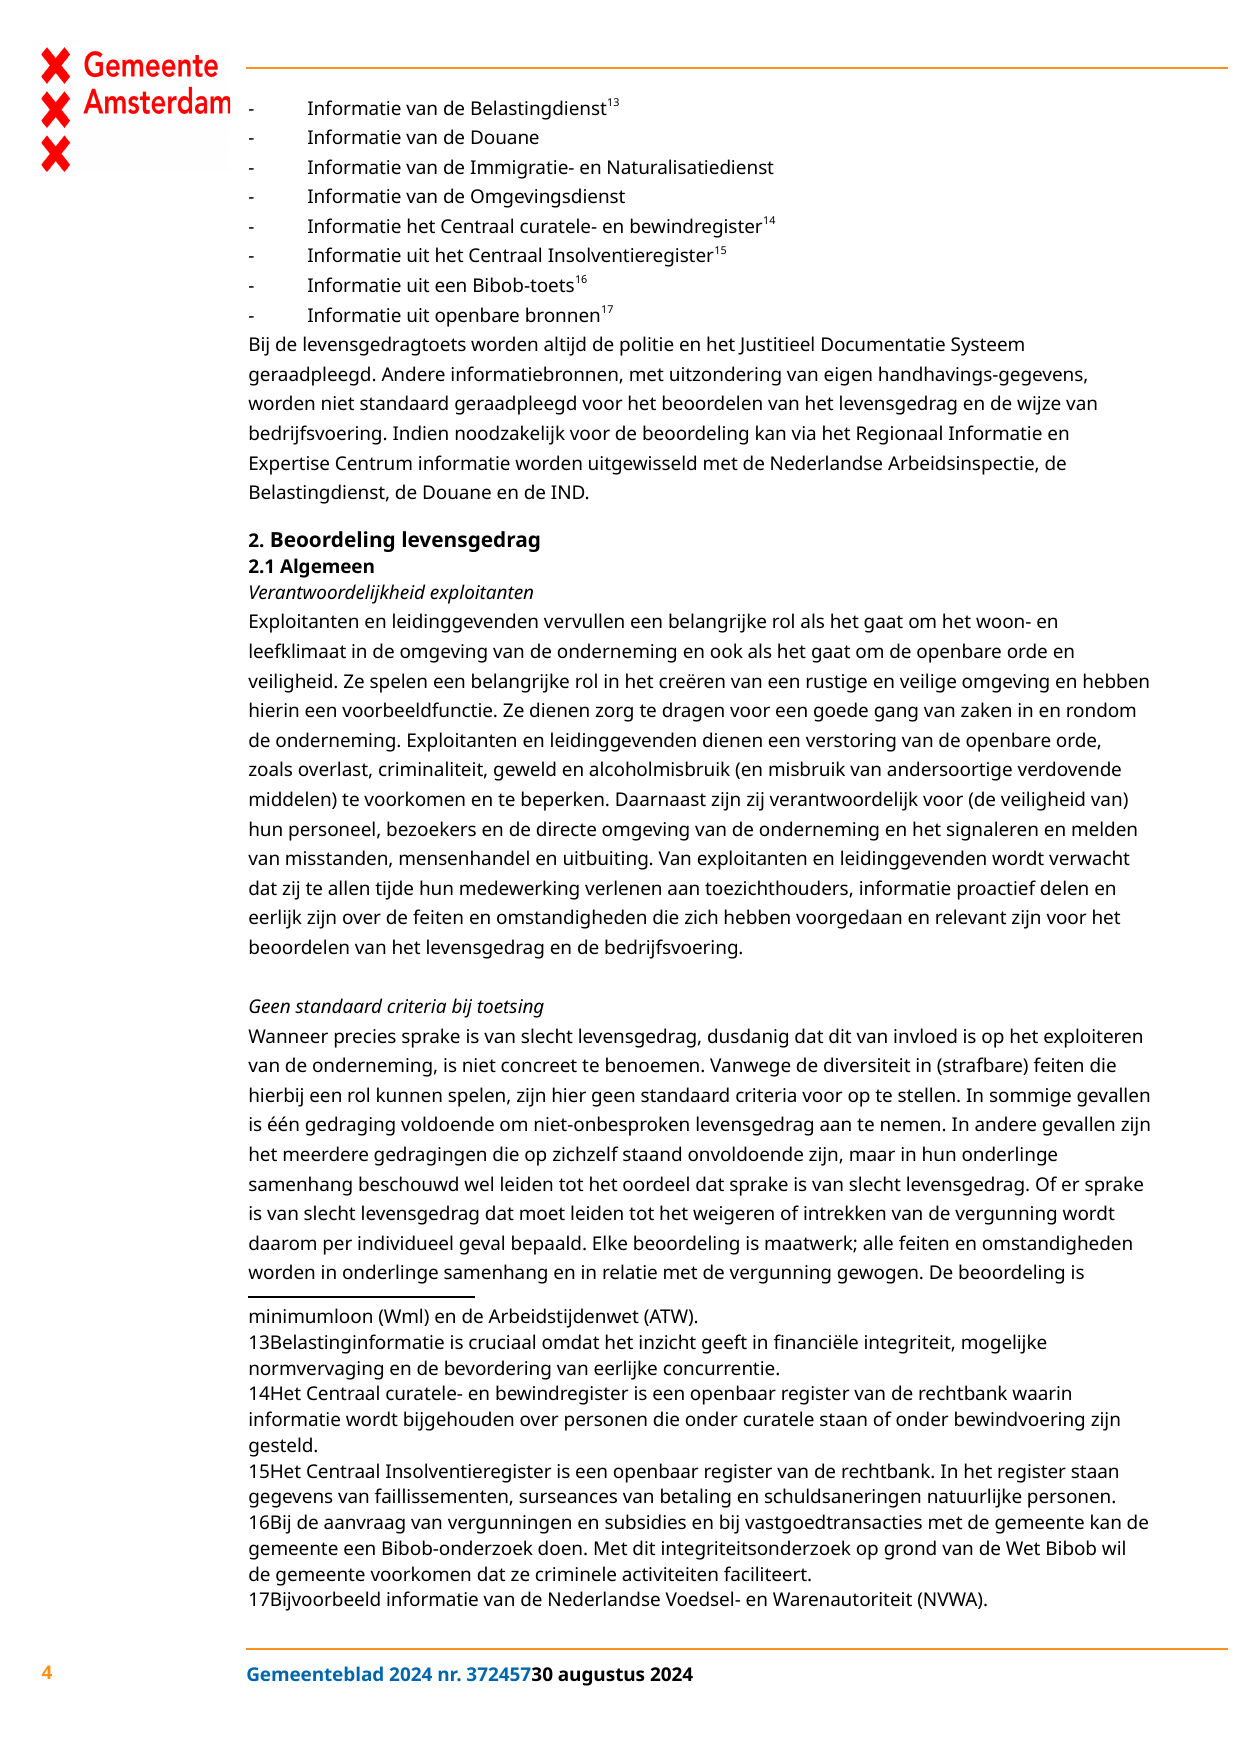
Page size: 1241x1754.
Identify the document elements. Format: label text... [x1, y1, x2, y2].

list Informatie van de Douane [248, 124, 1152, 150]
list minimumloon (Wml) en de Arbeidstijdenwet (ATW). [248, 1303, 1152, 1329]
text Verantwoordelijkheid exploitanten [248, 579, 1152, 605]
text Exploitanten en leidinggevenden vervullen een belangrijke rol als het gaat om het woon- en leefklimaat in de omgeving van de onderneming en ook als het gaat om de openbare orde en veiligheid. Ze spelen een belangrijke rol in het creëren van een rustige en veilige omgeving en hebben hierin een voorbeeldfunctie. Ze dienen zorg te dragen voor een goede gang van zaken in en rondom de onderneming. Exploitanten en leidinggevenden dienen een verstoring van de openbare orde, zoals overlast, criminaliteit, geweld en alcoholmisbruik (en misbruik van andersoortige verdovende middelen) te voorkomen en te beperken. Daarnaast zijn zij verantwoordelijk voor (de veiligheid van) hun personeel, bezoekers en de directe omgeving van de onderneming en het signaleren en melden van misstanden, mensenhandel en uitbuiting. Van exploitanten en leidinggevenden wordt verwacht dat zij te allen tijde hun medewerking verlenen aan toezichthouders, informatie proactief delen en eerlijk zijn over de feiten en omstandigheden die zich hebben voorgedaan en relevant zijn voor het beoordelen van het levensgedrag en de bedrijfsvoering. [248, 609, 1152, 960]
list Informatie het Centraal curatele- en bewindregister [248, 213, 1152, 239]
list Informatie uit openbare bronnen [248, 302, 1152, 328]
list Informatie van de Immigratie- en Naturalisatiedienst [248, 154, 1152, 180]
list Het Centraal curatele- en bewindregister is een openbaar register van de rechtbank waarin informatie wordt bijgehouden over personen die onder curatele staan of onder bewindvoering zijn gesteld. [248, 1381, 1152, 1458]
list Belastinginformatie is cruciaal omdat het inzicht geeft in financiële integriteit, mogelijke normvervaging en de bevordering van eerlijke concurrentie. [248, 1329, 1152, 1381]
picture [41, 47, 231, 172]
list Het Centraal Insolventieregister is een openbaar register van de rechtbank. In het register staan gegevens van faillissementen, surseances van betaling en schuldsaneringen natuurlijke personen. [248, 1458, 1152, 1509]
text Bij de levensgedragtoets worden altijd de politie en het Justitieel Documentatie Systeem geraadpleegd. Andere informatiebronnen, met uitzondering van eigen handhavings-gegevens, worden niet standaard geraadpleegd voor het beoordelen van het levensgedrag en de wijze van bedrijfsvoering. Indien noodzakelijk voor de beoordeling kan via het Regionaal Informatie en Expertise Centrum informatie worden uitgewisseld met de Nederlandse Arbeidsinspectie, de Belastingdienst, de Douane en de IND. [248, 331, 1152, 505]
text Wanneer precies sprake is van slecht levensgedrag, dusdanig dat dit van invloed is op het exploiteren van de onderneming, is niet concreet te benoemen. Vanwege de diversiteit in (strafbare) feiten die hierbij een rol kunnen spelen, zijn hier geen standaard criteria voor op te stellen. In sommige gevallen is één gedraging voldoende om niet-onbesproken levensgedrag aan te nemen. In andere gevallen zijn het meerdere gedragingen die op zichzelf staand onvoldoende zijn, maar in hun onderlinge samenhang beschouwd wel leiden tot het oordeel dat sprake is van slecht levensgedrag. Of er sprake is van slecht levensgedrag dat moet leiden tot het weigeren of intrekken van de vergunning wordt daarom per individueel geval bepaald. Elke beoordeling is maatwerk; alle feiten en omstandigheden worden in onderlinge samenhang en in relatie met de vergunning gewogen. De beoordeling is [248, 1023, 1152, 1285]
text Geen standaard criteria bij toetsing [248, 993, 1152, 1019]
list Bij de aanvraag van vergunningen en subsidies en bij vastgoedtransacties met de gemeente kan de gemeente een Bibob-onderzoek doen. Met dit integriteitsonderzoek op grond van de Wet Bibob wil de gemeente voorkomen dat ze criminele activiteiten faciliteert. [248, 1509, 1152, 1586]
list Informatie uit een Bibob-toets [248, 272, 1152, 298]
list Informatie van de Omgevingsdienst [248, 183, 1152, 209]
text 2. Beoordeling levensgedrag [248, 525, 1152, 553]
list Informatie uit het Centraal Insolventieregister [248, 243, 1152, 268]
text 2.1 Algemeen [248, 553, 1152, 579]
list Informatie van de Belastingdienst [248, 95, 1152, 121]
list Bijvoorbeeld informatie van de Nederlandse Voedsel- en Warenautoriteit (NVWA). [248, 1586, 1152, 1612]
